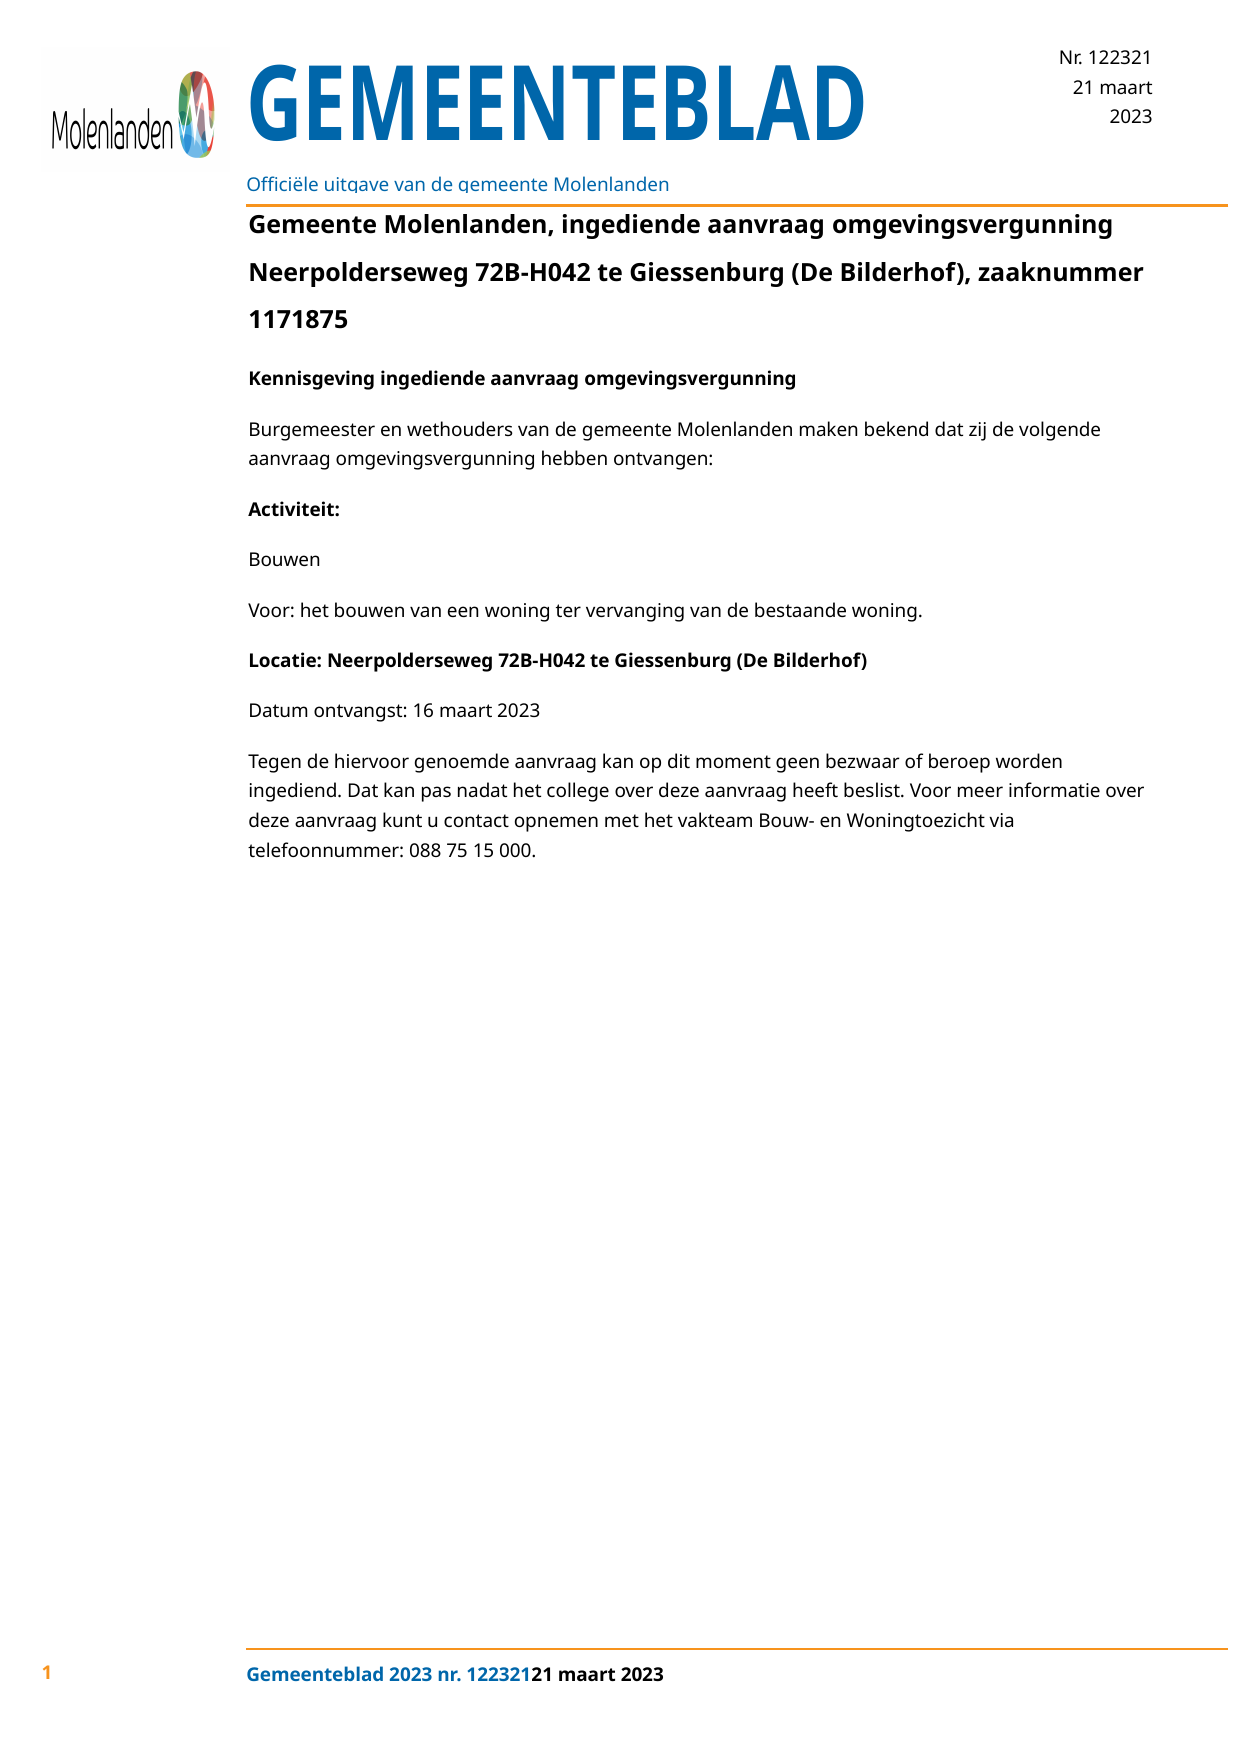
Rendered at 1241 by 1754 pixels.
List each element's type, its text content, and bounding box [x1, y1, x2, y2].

text Activiteit: [248, 496, 1152, 522]
text Gemeente Molenlanden, ingediende aanvraag omgevingsvergunning Neerpolderseweg 72B-H042 te Giessenburg (De Bilderhof), zaaknummer 1171875 [248, 207, 1152, 336]
text Bouwen [248, 546, 1152, 572]
text Kennisgeving ingediende aanvraag omgevingsvergunning [248, 366, 1152, 391]
text Tegen de hiervoor genoemde aanvraag kan op dit moment geen bezwaar of beroep worden ingediend. Dat kan pas nadat het college over deze aanvraag heeft beslist. Voor meer informatie over deze aanvraag kunt u contact opnemen met het vakteam Bouw- en Woningtoezicht via telefoonnummer: 088 75 15 000. [248, 748, 1152, 862]
text Burgemeester en wethouders van de gemeente Molenlanden maken bekend dat zij de volgende aanvraag omgevingsvergunning hebben ontvangen: [248, 416, 1152, 471]
text Voor: het bouwen van een woning ter vervanging van de bestaande woning. [248, 597, 1152, 622]
text Locatie: Neerpolderseweg 72B-H042 te Giessenburg (De Bilderhof) [248, 647, 1152, 673]
picture [41, 47, 231, 172]
text Datum ontvangst: 16 maart 2023 [248, 698, 1152, 723]
